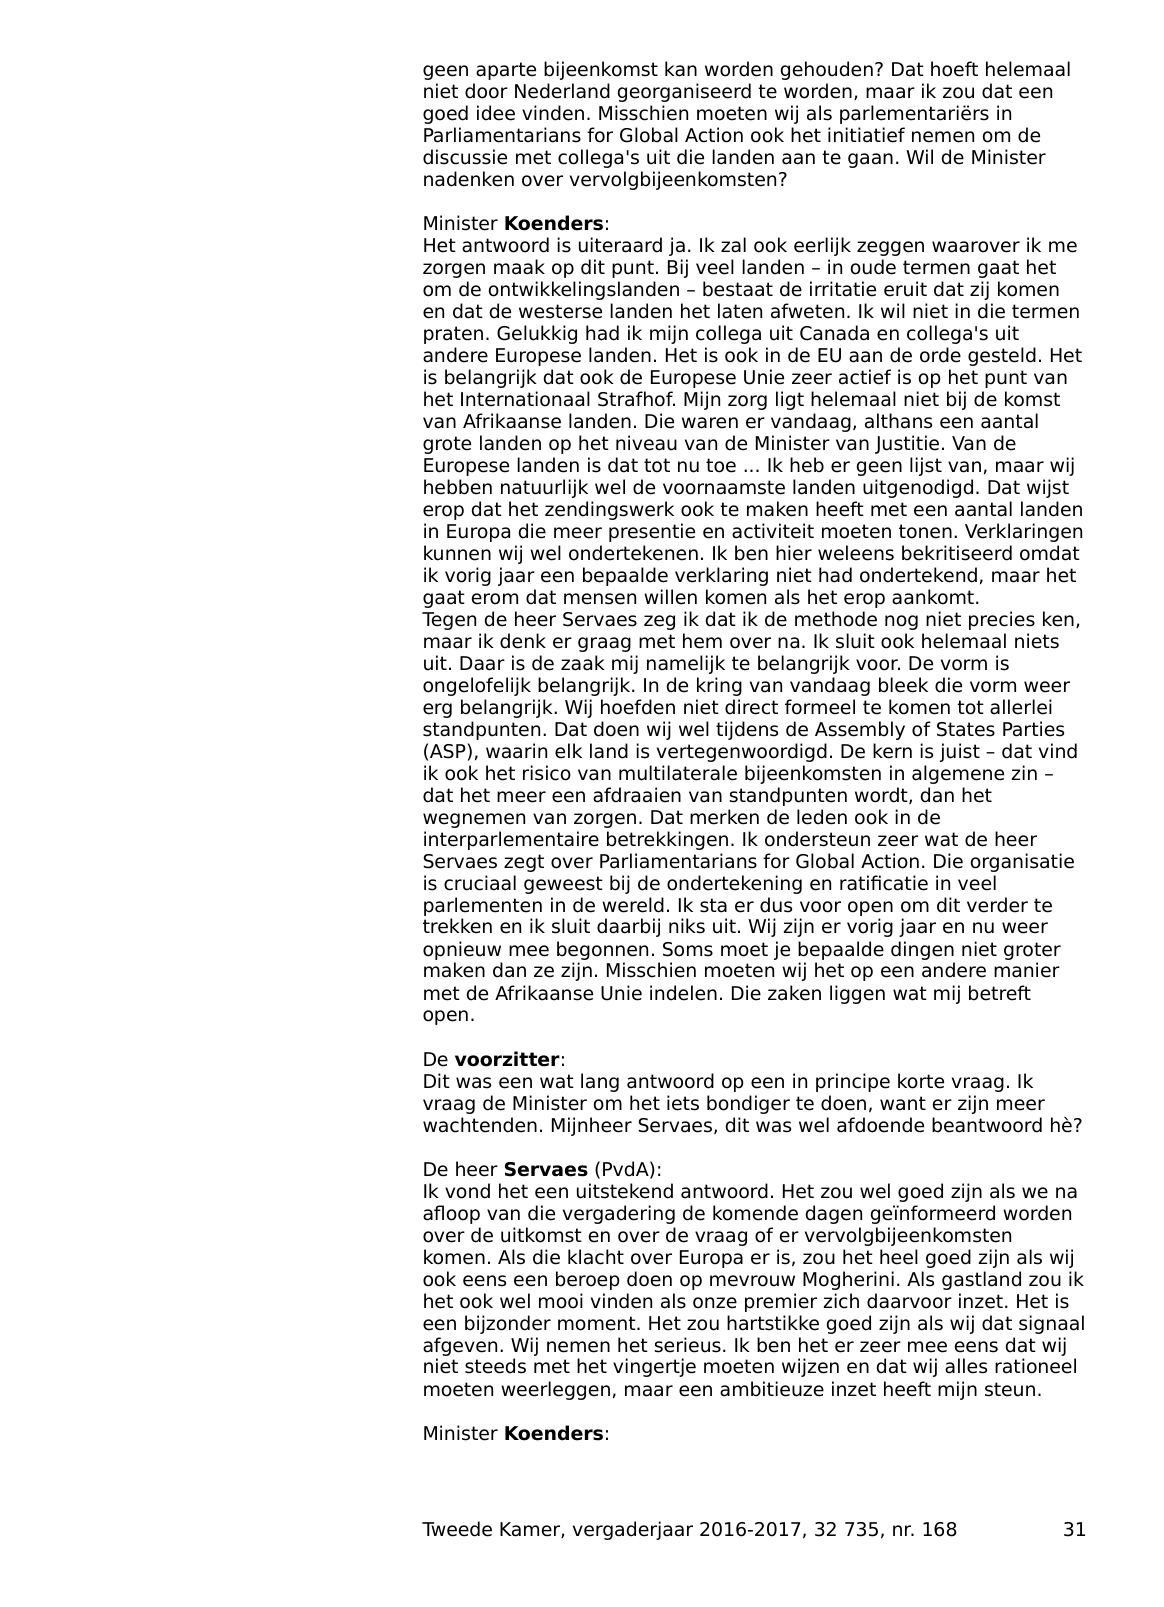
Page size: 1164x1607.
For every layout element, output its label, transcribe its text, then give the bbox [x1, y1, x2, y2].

text De voorzitter: [422, 1048, 1087, 1071]
text Tegen de heer Servaes zeg ik dat ik de methode nog niet precies ken, maar ik denk er graag met hem over na. Ik sluit ook helemaal niets uit. Daar is de zaak mij namelijk te belangrijk voor. De vorm is ongelofelijk belangrijk. In de kring van vandaag bleek die vorm weer erg belangrijk. Wij hoefden niet direct formeel te komen tot allerlei standpunten. Dat doen wij wel tijdens de Assembly of States Parties (ASP), waarin elk land is vertegenwoordigd. De kern is juist – dat vind ik ook het risico van multilaterale bijeenkomsten in algemene zin – dat het meer een afdraaien van standpunten wordt, dan het wegnemen van zorgen. Dat merken de leden ook in de interparlementaire betrekkingen. Ik ondersteun zeer wat de heer Servaes zegt over Parliamentarians for Global Action. Die organisatie is cruciaal geweest bij de ondertekening en ratificatie in veel parlementen in de wereld. Ik sta er dus voor open om dit verder te trekken en ik sluit daarbij niks uit. Wij zijn er vorig jaar en nu weer opnieuw mee begonnen. Soms moet je bepaalde dingen niet groter maken dan ze zijn. Misschien moeten wij het op een andere manier met de Afrikaanse Unie indelen. Die zaken liggen wat mij betreft open. [422, 609, 1087, 1026]
text geen aparte bijeenkomst kan worden gehouden? Dat hoeft helemaal niet door Nederland georganiseerd te worden, maar ik zou dat een goed idee vinden. Misschien moeten wij als parlementariërs in Parliamentarians for Global Action ook het initiatief nemen om de discussie met collega's uit die landen aan te gaan. Wil de Minister nadenken over vervolgbijeenkomsten? [422, 59, 1087, 191]
text Het antwoord is uiteraard ja. Ik zal ook eerlijk zeggen waarover ik me zorgen maak op dit punt. Bij veel landen – in oude termen gaat het om de ontwikkelingslanden – bestaat de irritatie eruit dat zij komen en dat de westerse landen het laten afweten. Ik wil niet in die termen praten. Gelukkig had ik mijn collega uit Canada en collega's uit andere Europese landen. Het is ook in de EU aan de orde gesteld. Het is belangrijk dat ook de Europese Unie zeer actief is op het punt van het Internationaal Strafhof. Mijn zorg ligt helemaal niet bij de komst van Afrikaanse landen. Die waren er vandaag, althans een aantal grote landen op het niveau van de Minister van Justitie. Van de Europese landen is dat tot nu toe ... Ik heb er geen lijst van, maar wij hebben natuurlijk wel de voornaamste landen uitgenodigd. Dat wijst erop dat het zendingswerk ook te maken heeft met een aantal landen in Europa die meer presentie en activiteit moeten tonen. Verklaringen kunnen wij wel ondertekenen. Ik ben hier weleens bekritiseerd omdat ik vorig jaar een bepaalde verklaring niet had ondertekend, maar het gaat erom dat mensen willen komen als het erop aankomt. [422, 235, 1087, 609]
text De heer Servaes (PvdA): [422, 1159, 1087, 1181]
text Minister Koenders: [422, 213, 1087, 235]
text Ik vond het een uitstekend antwoord. Het zou wel goed zijn als we na afloop van die vergadering de komende dagen geïnformeerd worden over de uitkomst en over de vraag of er vervolgbijeenkomsten komen. Als die klacht over Europa er is, zou het heel goed zijn als wij ook eens een beroep doen op mevrouw Mogherini. Als gastland zou ik het ook wel mooi vinden als onze premier zich daarvoor inzet. Het is een bijzonder moment. Het zou hartstikke goed zijn als wij dat signaal afgeven. Wij nemen het serieus. Ik ben het er zeer mee eens dat wij niet steeds met het vingertje moeten wijzen en dat wij alles rationeel moeten weerleggen, maar een ambitieuze inzet heeft mijn steun. [422, 1181, 1087, 1400]
text Minister Koenders: [422, 1423, 1087, 1444]
text Dit was een wat lang antwoord op een in principe korte vraag. Ik vraag de Minister om het iets bondiger te doen, want er zijn meer wachtenden. Mijnheer Servaes, dit was wel afdoende beantwoord hè? [422, 1071, 1087, 1136]
